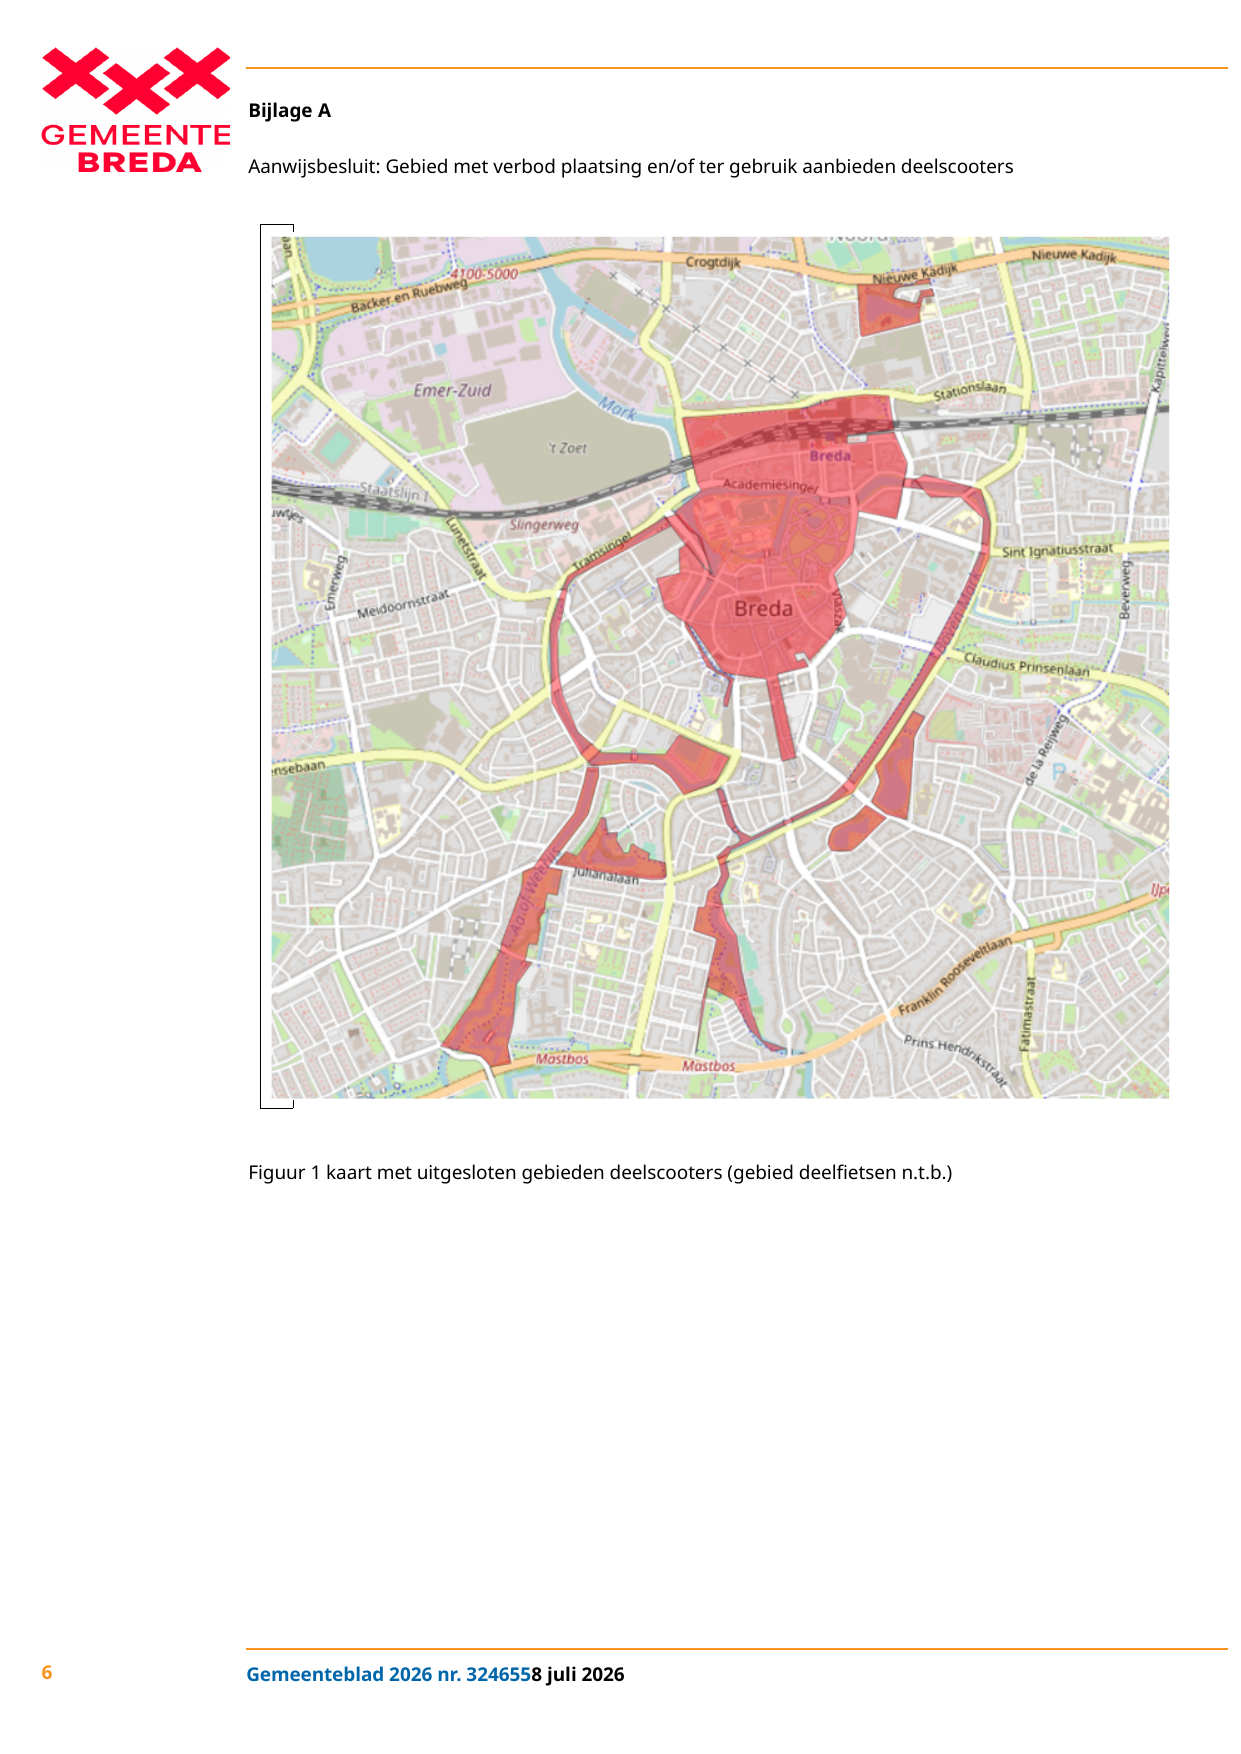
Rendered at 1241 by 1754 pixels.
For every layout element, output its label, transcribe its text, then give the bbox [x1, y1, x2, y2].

picture [41, 47, 231, 172]
text Figuur 1 kaart met uitgesloten gebieden deelscooters (gebied deelfietsen n.t.b.) [248, 1159, 1152, 1185]
text Bijlage A [248, 95, 1152, 123]
picture [268, 232, 1173, 1100]
text Aanwijsbesluit: Gebied met verbod plaatsing en/of ter gebruik aanbieden deelscooters [248, 153, 1152, 179]
